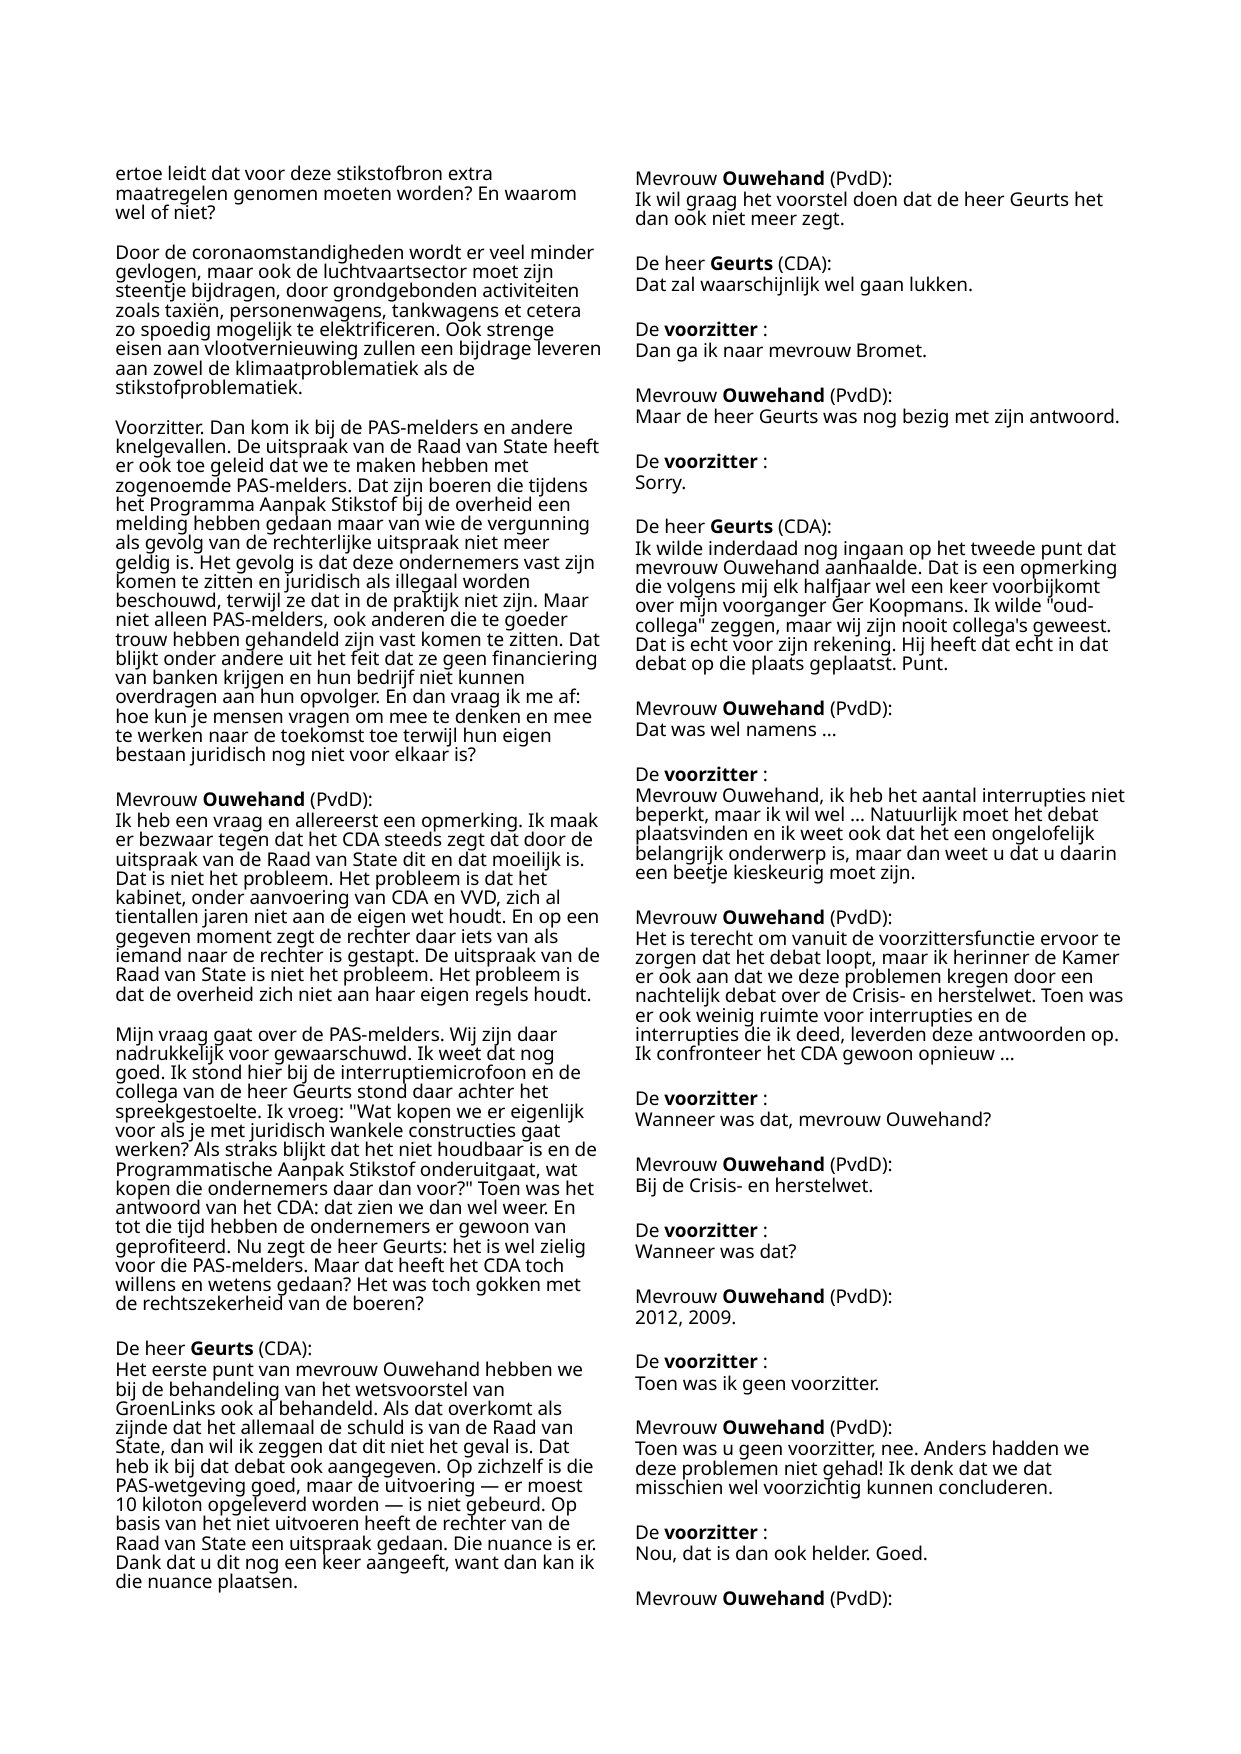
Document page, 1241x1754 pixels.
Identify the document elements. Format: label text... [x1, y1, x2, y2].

text Dan ga ik naar mevrouw Bromet. [635, 342, 1125, 361]
text 2012, 2009. [635, 1309, 1125, 1328]
text Mevrouw Ouwehand (PvdD): [635, 695, 1125, 721]
text ertoe leidt dat voor deze stikstofbron extra maatregelen genomen moeten worden? En waarom wel of niet? [115, 165, 605, 223]
text Mijn vraag gaat over de PAS-melders. Wij zijn daar nadrukkelijk voor gewaarschuwd. Ik weet dat nog goed. Ik stond hier bij de interruptiemicrofoon en de collega van de heer Geurts stond daar achter het spreekgestoelte. Ik vroeg: "Wat kopen we er eigenlijk voor als je met juridisch wankele constructies gaat werken? Als straks blijkt dat het niet houdbaar is en de Programmatische Aanpak Stikstof onderuitgaat, wat kopen die ondernemers daar dan voor?" Toen was het antwoord van het CDA: dat zien we dan wel weer. En tot die tijd hebben de ondernemers er gewoon van geprofiteerd. Nu zegt de heer Geurts: het is wel zielig voor die PAS-melders. Maar dat heeft het CDA toch willens en wetens gedaan? Het was toch gokken met de rechtszekerheid van de boeren? [115, 1026, 605, 1315]
text De voorzitter : [635, 448, 1125, 474]
text De voorzitter : [635, 316, 1125, 342]
text Mevrouw Ouwehand, ik heb het aantal interrupties niet beperkt, maar ik wil wel … Natuurlijk moet het debat plaatsvinden en ik weet ook dat het een ongelofelijk belangrijk onderwerp is, maar dan weet u dat u daarin een beetje kieskeurig moet zijn. [635, 787, 1125, 883]
text Toen was ik geen voorzitter. [635, 1374, 1125, 1394]
text Mevrouw Ouwehand (PvdD): [115, 786, 605, 812]
text Het eerste punt van mevrouw Ouwehand hebben we bij de behandeling van het wetsvoorstel van GroenLinks ook al behandeld. Als dat overkomt als zijnde dat het allemaal de schuld is van de Raad van State, dan wil ik zeggen dat dit niet het geval is. Dat heb ik bij dat debat ook aangegeven. Op zichzelf is die PAS-wetgeving goed, maar de uitvoering — er moest 10 kiloton opgeleverd worden — is niet gebeurd. Op basis van het niet uitvoeren heeft de rechter van de Raad van State een uitspraak gedaan. Die nuance is er. Dank dat u dit nog een keer aangeeft, want dan kan ik die nuance plaatsen. [115, 1361, 605, 1592]
text De voorzitter : [635, 761, 1125, 787]
text Nou, dat is dan ook helder. Goed. [635, 1545, 1125, 1564]
text Ik heb een vraag en allereerst een opmerking. Ik maak er bezwaar tegen dat het CDA steeds zegt dat door de uitspraak van de Raad van State dit en dat moeilijk is. Dat is niet het probleem. Het probleem is dat het kabinet, onder aanvoering van CDA en VVD, zich al tientallen jaren niet aan de eigen wet houdt. En op een gegeven moment zegt de rechter daar iets van als iemand naar de rechter is gestapt. De uitspraak van de Raad van State is niet het probleem. Het probleem is dat de overheid zich niet aan haar eigen regels houdt. [115, 812, 605, 1005]
text Wanneer was dat, mevrouw Ouwehand? [635, 1111, 1125, 1130]
text De heer Geurts (CDA): [635, 514, 1125, 539]
text Toen was u geen voorzitter, nee. Anders hadden we deze problemen niet gehad! Ik denk dat we dat misschien wel voorzichtig kunnen concluderen. [635, 1440, 1125, 1498]
text Mevrouw Ouwehand (PvdD): [635, 382, 1125, 408]
text De voorzitter : [635, 1085, 1125, 1111]
text Mevrouw Ouwehand (PvdD): [635, 165, 1125, 191]
text Mevrouw Ouwehand (PvdD): [635, 1585, 1125, 1611]
text De heer Geurts (CDA): [115, 1336, 605, 1361]
text Ik wilde inderdaad nog ingaan op het tweede punt dat mevrouw Ouwehand aanhaalde. Dat is een opmerking die volgens mij elk halfjaar wel een keer voorbijkomt over mijn voorganger Ger Koopmans. Ik wilde "oud-collega" zeggen, maar wij zijn nooit collega's geweest. Dat is echt voor zijn rekening. Hij heeft dat echt in dat debat op die plaats geplaatst. Punt. [635, 539, 1125, 674]
text Mevrouw Ouwehand (PvdD): [635, 1414, 1125, 1440]
text Bij de Crisis- en herstelwet. [635, 1177, 1125, 1196]
text Mevrouw Ouwehand (PvdD): [635, 1151, 1125, 1177]
text Dat zal waarschijnlijk wel gaan lukken. [635, 276, 1125, 295]
text Dat was wel namens … [635, 721, 1125, 740]
text De heer Geurts (CDA): [635, 250, 1125, 276]
text Door de coronaomstandigheden wordt er veel minder gevlogen, maar ook de luchtvaartsector moet zijn steentje bijdragen, door grondgebonden activiteiten zoals taxiën, personenwagens, tankwagens et cetera zo spoedig mogelijk te elektrificeren. Ook strenge eisen aan vlootvernieuwing zullen een bijdrage leveren aan zowel de klimaatproblematiek als de stikstofproblematiek. [115, 244, 605, 398]
text Ik wil graag het voorstel doen dat de heer Geurts het dan ook niet meer zegt. [635, 191, 1125, 229]
text De voorzitter : [635, 1349, 1125, 1374]
text Voorzitter. Dan kom ik bij de PAS-melders en andere knelgevallen. De uitspraak van de Raad van State heeft er ook toe geleid dat we te maken hebben met zogenoemde PAS-melders. Dat zijn boeren die tijdens het Programma Aanpak Stikstof bij de overheid een melding hebben gedaan maar van wie de vergunning als gevolg van de rechterlijke uitspraak niet meer geldig is. Het gevolg is dat deze ondernemers vast zijn komen te zitten en juridisch als illegaal worden beschouwd, terwijl ze dat in de praktijk niet zijn. Maar niet alleen PAS-melders, ook anderen die te goeder trouw hebben gehandeld zijn vast komen te zitten. Dat blijkt onder andere uit het feit dat ze geen financiering van banken krijgen en hun bedrijf niet kunnen overdragen aan hun opvolger. En dan vraag ik me af: hoe kun je mensen vragen om mee te denken en mee te werken naar de toekomst toe terwijl hun eigen bestaan juridisch nog niet voor elkaar is? [115, 419, 605, 766]
text De voorzitter : [635, 1217, 1125, 1243]
text Mevrouw Ouwehand (PvdD): [635, 904, 1125, 930]
text Het is terecht om vanuit de voorzittersfunctie ervoor te zorgen dat het debat loopt, maar ik herinner de Kamer er ook aan dat we deze problemen kregen door een nachtelijk debat over de Crisis- en herstelwet. Toen was er ook weinig ruimte voor interrupties en de interrupties die ik deed, leverden deze antwoorden op. Ik confronteer het CDA gewoon opnieuw … [635, 930, 1125, 1064]
text Sorry. [635, 474, 1125, 493]
text De voorzitter : [635, 1519, 1125, 1545]
text Maar de heer Geurts was nog bezig met zijn antwoord. [635, 408, 1125, 427]
text Wanneer was dat? [635, 1243, 1125, 1262]
text Mevrouw Ouwehand (PvdD): [635, 1283, 1125, 1309]
